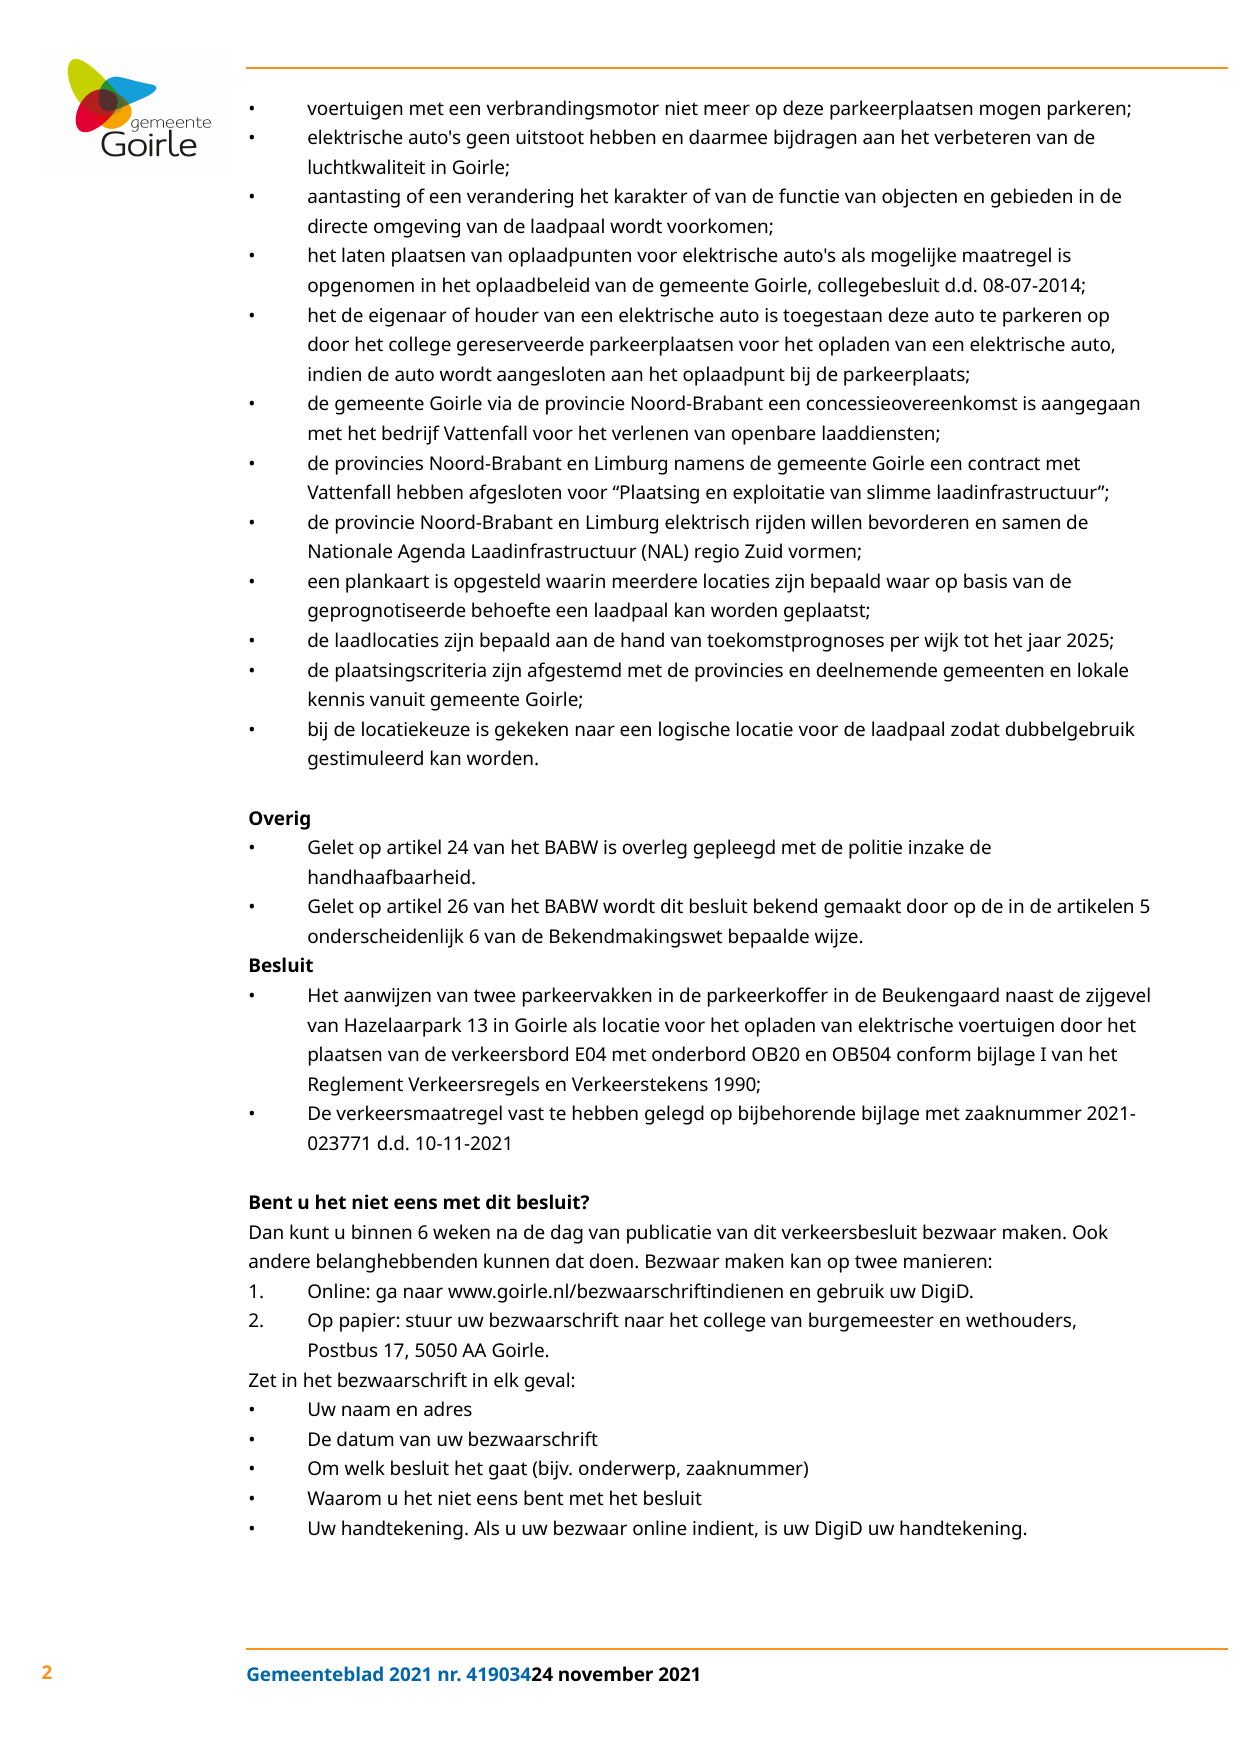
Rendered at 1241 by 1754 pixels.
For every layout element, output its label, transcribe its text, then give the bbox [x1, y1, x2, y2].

list Waarom u het niet eens bent met het besluit [248, 1485, 1152, 1511]
list aantasting of een verandering het karakter of van de functie van objecten en gebieden in de directe omgeving van de laadpaal wordt voorkomen; [248, 183, 1152, 239]
list Online: ga naar www.goirle.nl/bezwaarschriftindienen en gebruik uw DigiD. [248, 1278, 1152, 1304]
list de plaatsingscriteria zijn afgestemd met de provincies en deelnemende gemeenten en lokale kennis vanuit gemeente Goirle; [248, 657, 1152, 712]
list Op papier: stuur uw bezwaarschrift naar het college van burgemeester en wethouders, Postbus 17, 5050 AA Goirle. [248, 1308, 1152, 1363]
picture [41, 47, 231, 172]
text Dan kunt u binnen 6 weken na de dag van publicatie van dit verkeersbesluit bezwaar maken. Ook andere belanghebbenden kunnen dat doen. Bezwaar maken kan op twee manieren: [248, 1219, 1152, 1274]
list het laten plaatsen van oplaadpunten voor elektrische auto's als mogelijke maatregel is opgenomen in het oplaadbeleid van de gemeente Goirle, collegebesluit d.d. 08-07-2014; [248, 243, 1152, 298]
list De datum van uw bezwaarschrift [248, 1426, 1152, 1452]
list de provincie Noord-Brabant en Limburg elektrisch rijden willen bevorderen en samen de Nationale Agenda Laadinfrastructuur (NAL) regio Zuid vormen; [248, 509, 1152, 564]
list het de eigenaar of houder van een elektrische auto is toegestaan deze auto te parkeren op door het college gereserveerde parkeerplaatsen voor het opladen van een elektrische auto, indien de auto wordt aangesloten aan het oplaadpunt bij de parkeerplaats; [248, 302, 1152, 387]
list De verkeersmaatregel vast te hebben gelegd op bijbehorende bijlage met zaaknummer 2021-023771 d.d. 10-11-2021 [248, 1101, 1152, 1156]
list Uw handtekening. Als u uw bezwaar online indient, is uw DigiD uw handtekening. [248, 1515, 1152, 1541]
list de gemeente Goirle via de provincie Noord-Brabant een concessieovereenkomst is aangegaan met het bedrijf Vattenfall voor het verlenen van openbare laaddiensten; [248, 391, 1152, 446]
list bij de locatiekeuze is gekeken naar een logische locatie voor de laadpaal zodat dubbelgebruik gestimuleerd kan worden. [248, 716, 1152, 771]
text Besluit [248, 953, 1152, 978]
text Zet in het bezwaarschrift in elk geval: [248, 1367, 1152, 1393]
list de laadlocaties zijn bepaald aan de hand van toekomstprognoses per wijk tot het jaar 2025; [248, 627, 1152, 653]
list een plankaart is opgesteld waarin meerdere locaties zijn bepaald waar op basis van de geprognotiseerde behoefte een laadpaal kan worden geplaatst; [248, 568, 1152, 623]
list Gelet op artikel 26 van het BABW wordt dit besluit bekend gemaakt door op de in de artikelen 5 onderscheidenlijk 6 van de Bekendmakingswet bepaalde wijze. [248, 893, 1152, 949]
list de provincies Noord-Brabant en Limburg namens de gemeente Goirle een contract met Vattenfall hebben afgesloten voor “Plaatsing en exploitatie van slimme laadinfrastructuur”; [248, 450, 1152, 505]
list elektrische auto's geen uitstoot hebben en daarmee bijdragen aan het verbeteren van de luchtkwaliteit in Goirle; [248, 124, 1152, 180]
text Overig [248, 805, 1152, 831]
list voertuigen met een verbrandingsmotor niet meer op deze parkeerplaatsen mogen parkeren; [248, 95, 1152, 121]
list Het aanwijzen van twee parkeervakken in de parkeerkoffer in de Beukengaard naast de zijgevel van Hazelaarpark 13 in Goirle als locatie voor het opladen van elektrische voertuigen door het plaatsen van de verkeersbord E04 met onderbord OB20 en OB504 conform bijlage I van het Reglement Verkeersregels en Verkeerstekens 1990; [248, 982, 1152, 1097]
list Uw naam en adres [248, 1396, 1152, 1422]
list Gelet op artikel 24 van het BABW is overleg gepleegd met de politie inzake de handhaafbaarheid. [248, 834, 1152, 890]
list Om welk besluit het gaat (bijv. onderwerp, zaaknummer) [248, 1456, 1152, 1481]
text Bent u het niet eens met dit besluit? [248, 1189, 1152, 1215]
